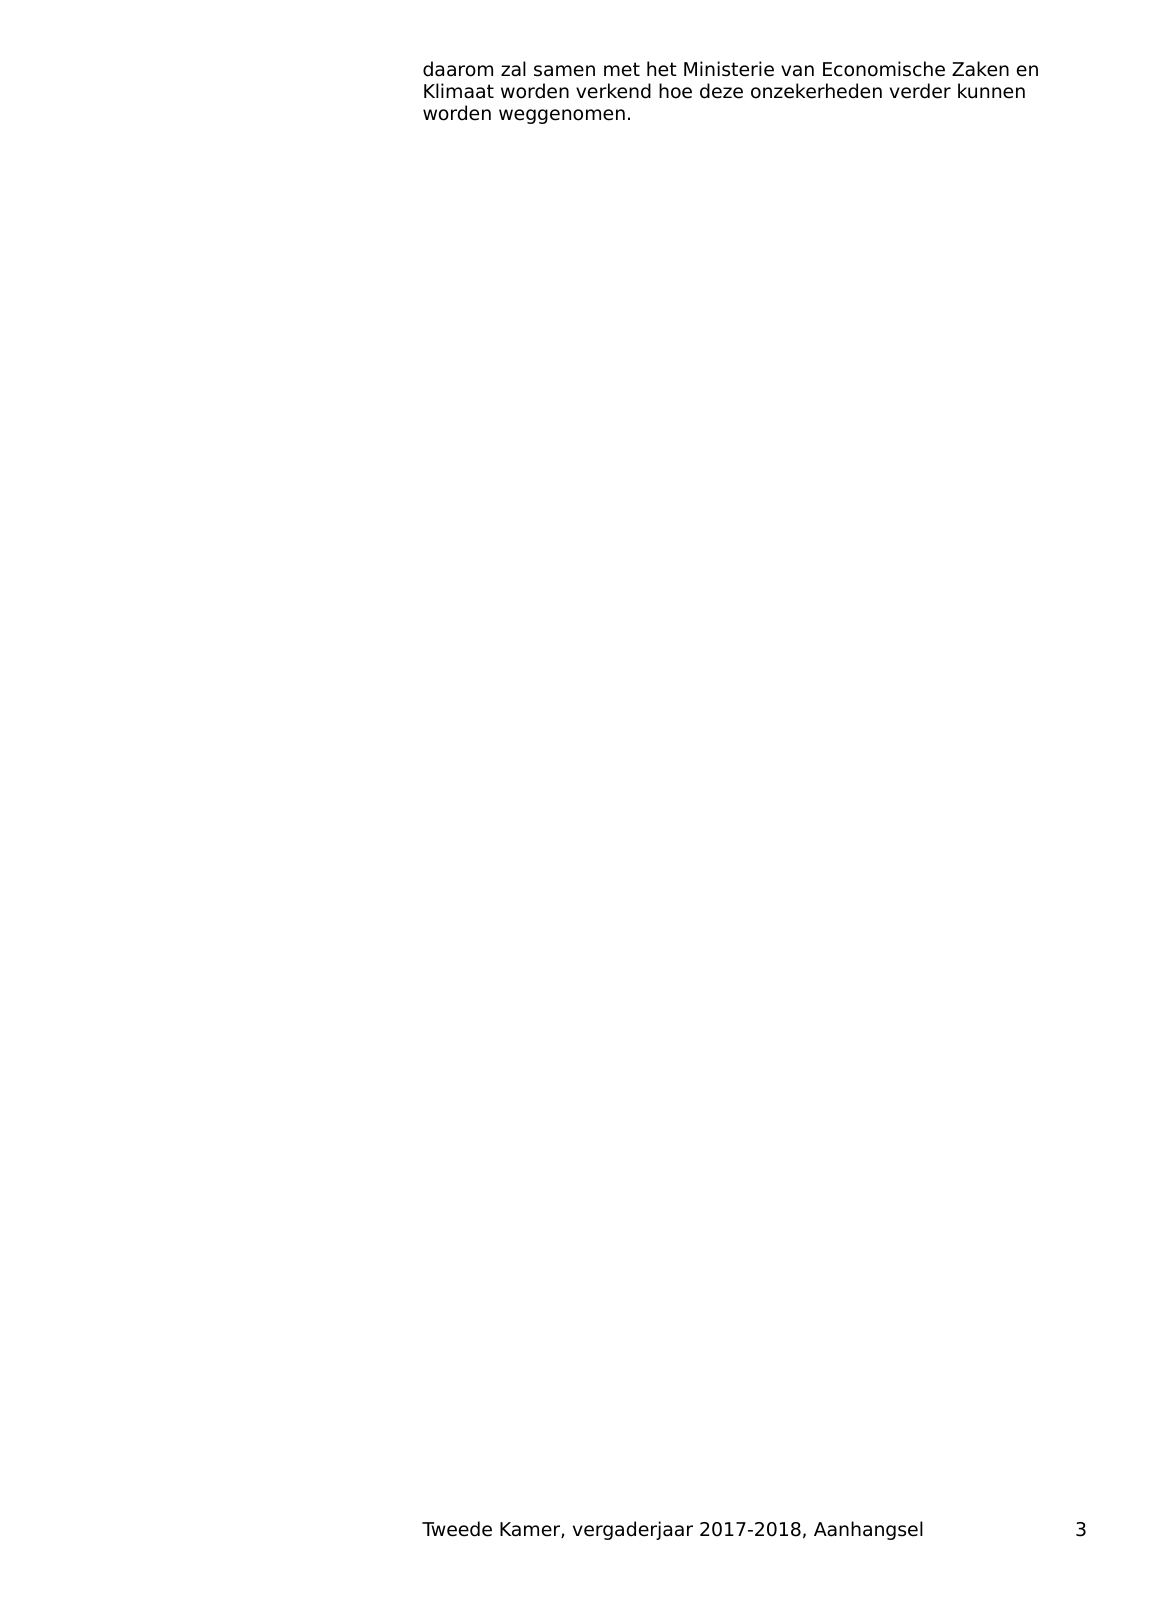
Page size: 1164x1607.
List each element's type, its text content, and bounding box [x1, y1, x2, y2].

text daarom zal samen met het Ministerie van Economische Zaken en Klimaat worden verkend hoe deze onzekerheden verder kunnen worden weggenomen. [422, 59, 1087, 125]
